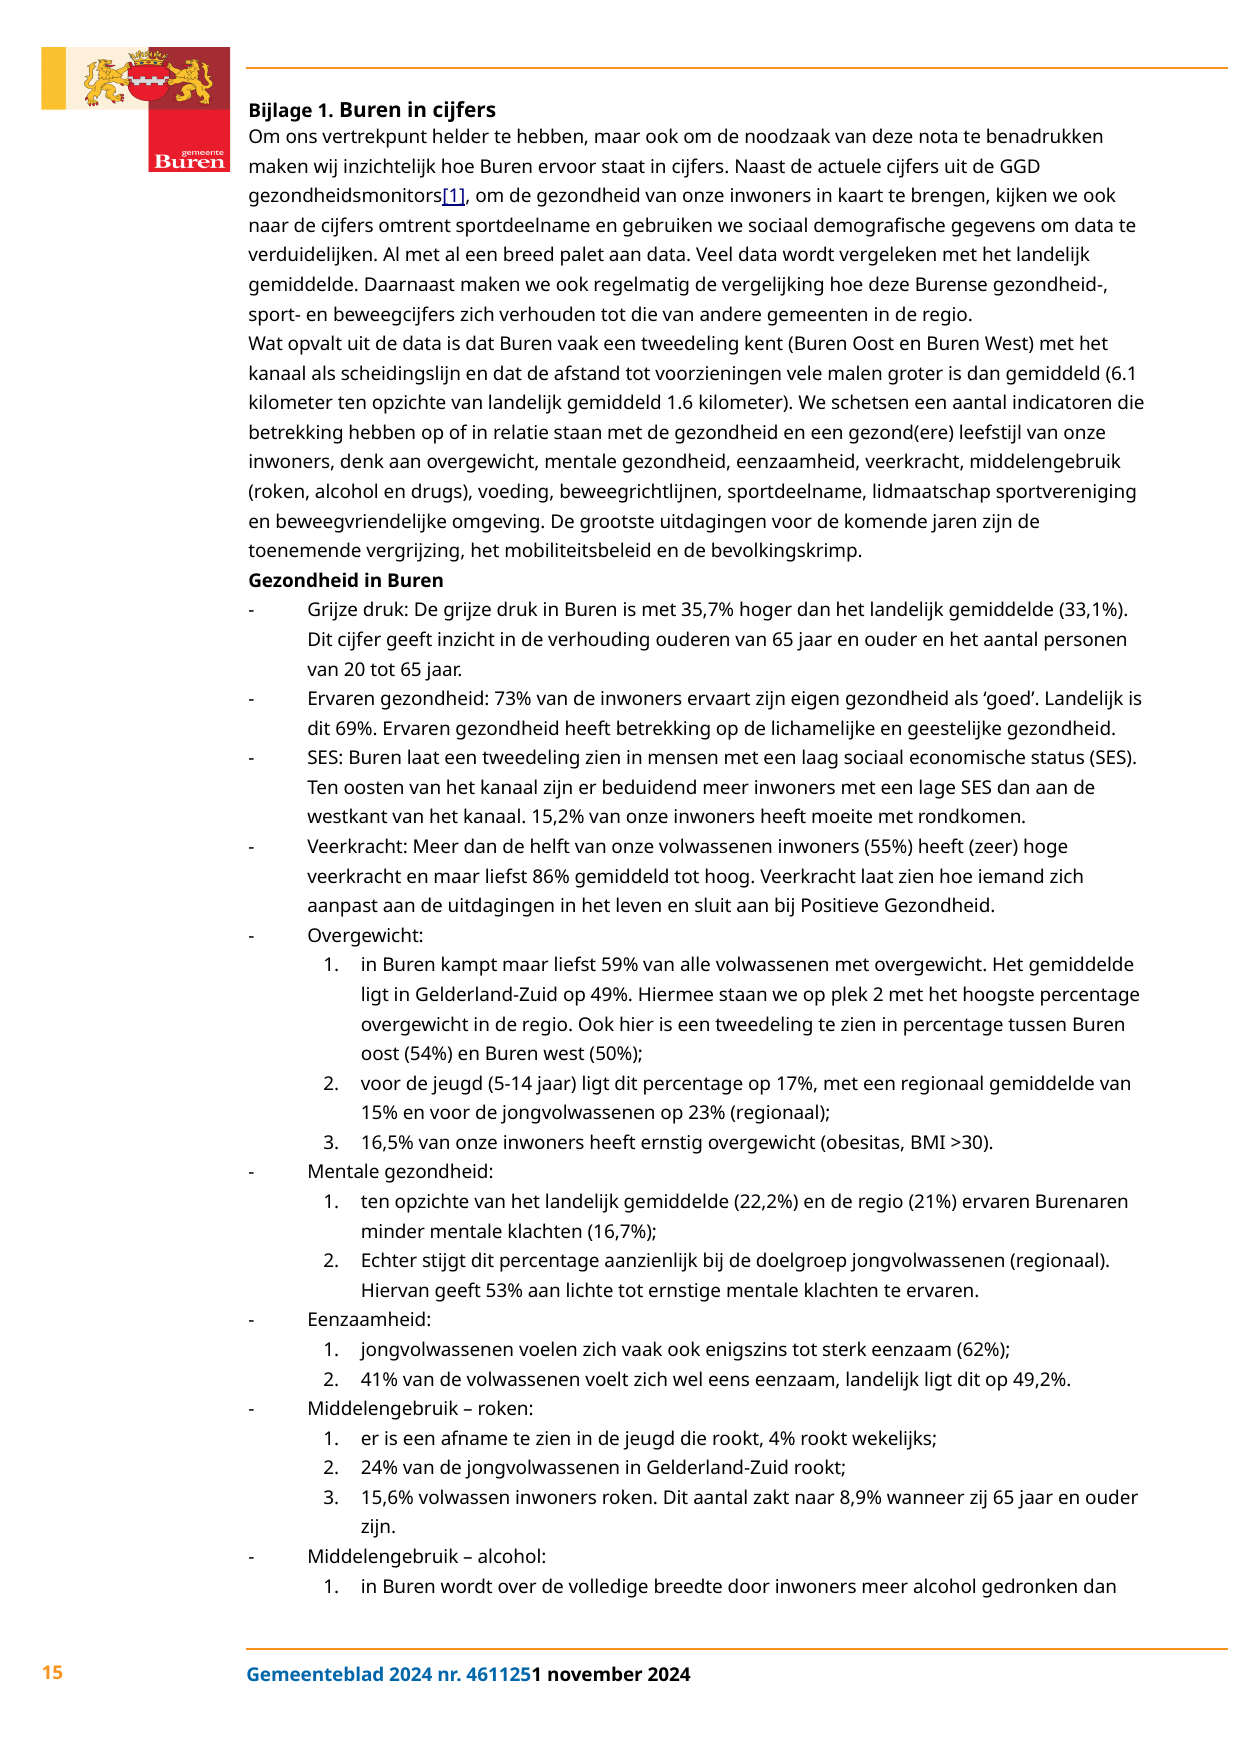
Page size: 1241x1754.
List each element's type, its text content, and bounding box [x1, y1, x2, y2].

list in Buren kampt maar liefst 59% van alle volwassenen met overgewicht. Het gemiddelde ligt in Gelderland-Zuid op 49%. Hiermee staan we op plek 2 met het hoogste percentage overgewicht in de regio. Ook hier is een tweedeling te zien in percentage tussen Buren oost (54%) en Buren west (50%); [323, 952, 1152, 1066]
list 16,5% van onze inwoners heeft ernstig overgewicht (obesitas, BMI >30). [323, 1129, 1152, 1155]
list Veerkracht: Meer dan de helft van onze volwassenen inwoners (55%) heeft (zeer) hoge veerkracht en maar liefst 86% gemiddeld tot hoog. Veerkracht laat zien hoe iemand zich aanpast aan de uitdagingen in het leven en sluit aan bij Positieve Gezondheid. [248, 833, 1152, 918]
list Ervaren gezondheid: 73% van de inwoners ervaart zijn eigen gezondheid als ‘goed’. Landelijk is dit 69%. Ervaren gezondheid heeft betrekking op de lichamelijke en geestelijke gezondheid. [248, 685, 1152, 741]
list SES: Buren laat een tweedeling zien in mensen met een laag sociaal economische status (SES). Ten oosten van het kanaal zijn er beduidend meer inwoners met een lage SES dan aan de westkant van het kanaal. 15,2% van onze inwoners heeft moeite met rondkomen. [248, 744, 1152, 829]
list jongvolwassenen voelen zich vaak ook enigszins tot sterk eenzaam (62%); [323, 1336, 1152, 1362]
list Grijze druk: De grijze druk in Buren is met 35,7% hoger dan het landelijk gemiddelde (33,1%). Dit cijfer geeft inzicht in de verhouding ouderen van 65 jaar en ouder en het aantal personen van 20 tot 65 jaar. [248, 597, 1152, 682]
list 41% van de volwassenen voelt zich wel eens eenzaam, landelijk ligt dit op 49,2%. [323, 1366, 1152, 1392]
text Om ons vertrekpunt helder te hebben, maar ook om de noodzaak van deze nota te benadrukken maken wij inzichtelijk hoe Buren ervoor staat in cijfers. Naast de actuele cijfers uit de GGD gezondheidsmonitors[1], om de gezondheid van onze inwoners in kaart te brengen, kijken we ook naar de cijfers omtrent sportdeelname en gebruiken we sociaal demografische gegevens om data te verduidelijken. Al met al een breed palet aan data. Veel data wordt vergeleken met het landelijk gemiddelde. Daarnaast maken we ook regelmatig de vergelijking hoe deze Burense gezondheid-, sport- en beweegcijfers zich verhouden tot die van andere gemeenten in de regio. [248, 123, 1152, 327]
list Overgewicht: [248, 922, 1152, 948]
list ten opzichte van het landelijk gemiddelde (22,2%) en de regio (21%) ervaren Burenaren minder mentale klachten (16,7%); [323, 1188, 1152, 1244]
list Mentale gezondheid: [248, 1159, 1152, 1184]
list Eenzaamheid: [248, 1307, 1152, 1332]
text Wat opvalt uit de data is dat Buren vaak een tweedeling kent (Buren Oost en Buren West) met het kanaal als scheidingslijn en dat de afstand tot voorzieningen vele malen groter is dan gemiddeld (6.1 kilometer ten opzichte van landelijk gemiddeld 1.6 kilometer). We schetsen een aantal indicatoren die betrekking hebben op of in relatie staan met de gezondheid en een gezond(ere) leefstijl van onze inwoners, denk aan overgewicht, mentale gezondheid, eenzaamheid, veerkracht, middelengebruik (roken, alcohol en drugs), voeding, beweegrichtlijnen, sportdeelname, lidmaatschap sportvereniging en beweegvriendelijke omgeving. De grootste uitdagingen voor de komende jaren zijn de toenemende vergrijzing, het mobiliteitsbeleid en de bevolkingskrimp. [248, 330, 1152, 563]
list Middelengebruik – alcohol: [248, 1543, 1152, 1569]
text Bijlage 1. Buren in cijfers [248, 95, 1152, 123]
picture [41, 47, 231, 172]
list 15,6% volwassen inwoners roken. Dit aantal zakt naar 8,9% wanneer zij 65 jaar en ouder zijn. [323, 1484, 1152, 1539]
list Echter stijgt dit percentage aanzienlijk bij de doelgroep jongvolwassenen (regionaal). Hiervan geeft 53% aan lichte tot ernstige mentale klachten te ervaren. [323, 1247, 1152, 1303]
list er is een afname te zien in de jeugd die rookt, 4% rookt wekelijks; [323, 1425, 1152, 1451]
list Middelengebruik – roken: [248, 1395, 1152, 1421]
list voor de jeugd (5-14 jaar) ligt dit percentage op 17%, met een regionaal gemiddelde van 15% en voor de jongvolwassenen op 23% (regionaal); [323, 1070, 1152, 1125]
list 24% van de jongvolwassenen in Gelderland-Zuid rookt; [323, 1454, 1152, 1480]
list in Buren wordt over de volledige breedte door inwoners meer alcohol gedronken dan [323, 1573, 1152, 1599]
text Gezondheid in Buren [248, 567, 1152, 593]
